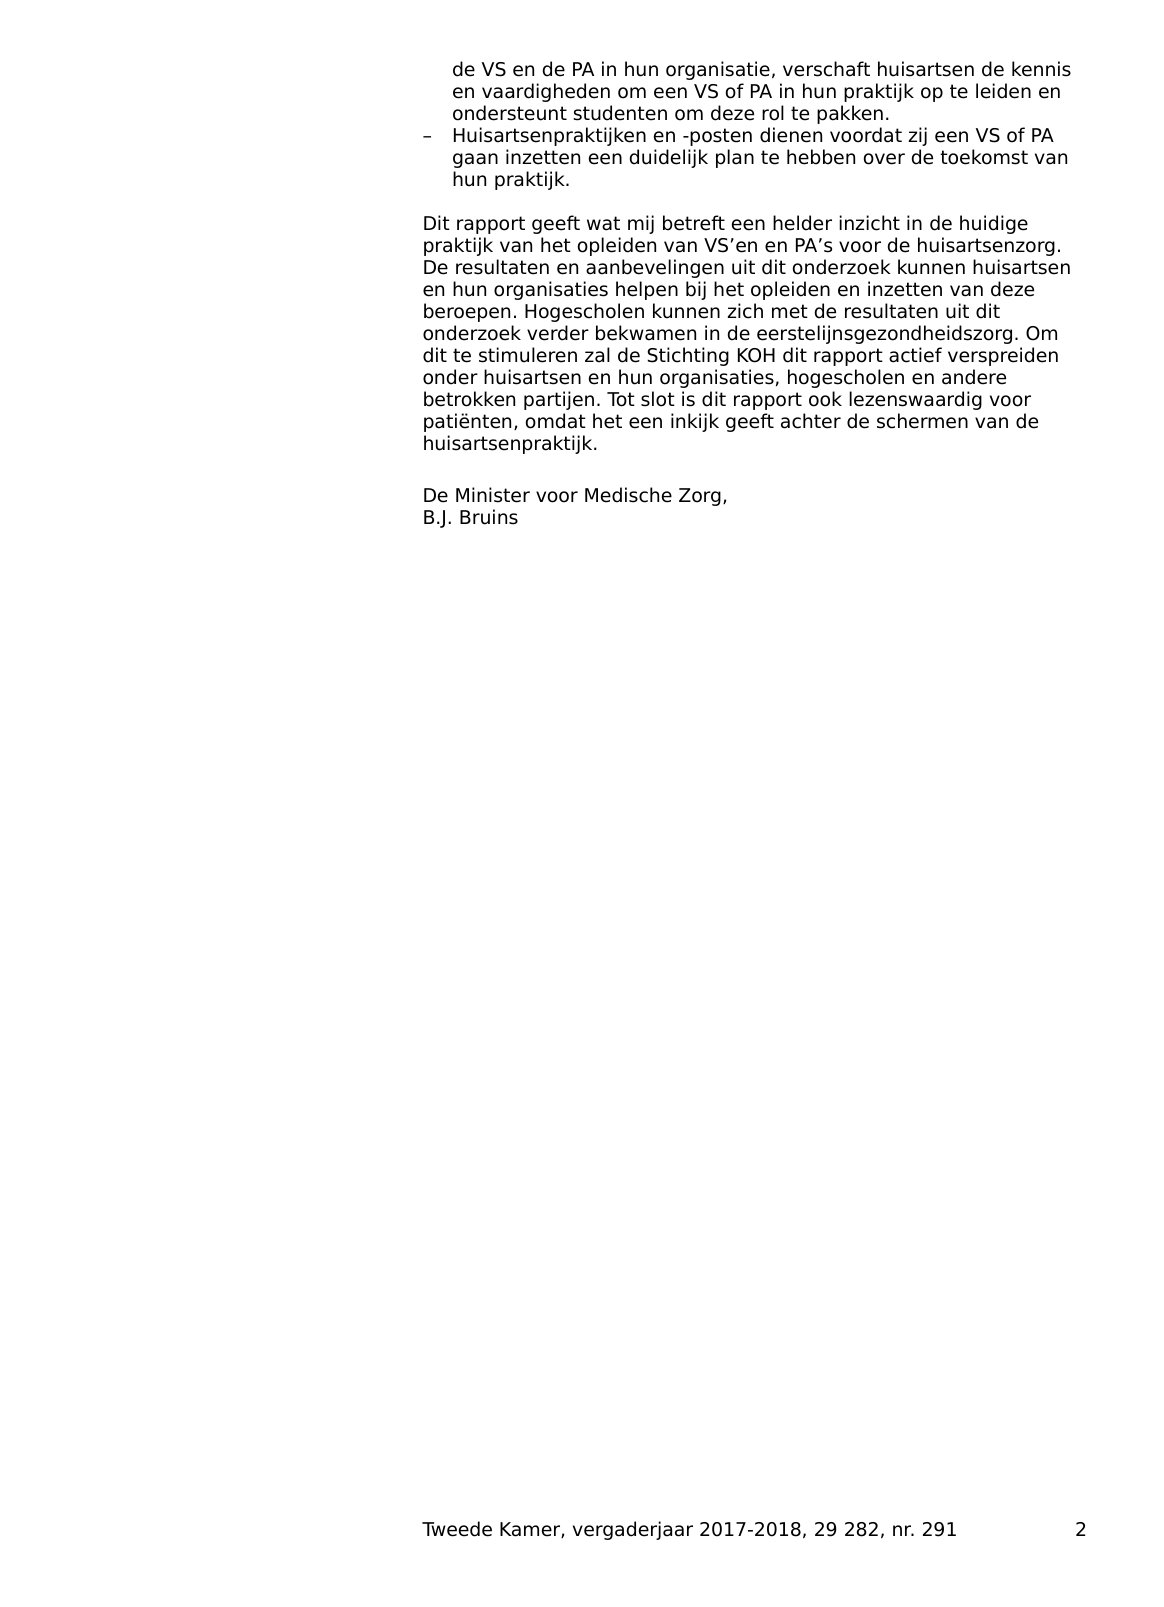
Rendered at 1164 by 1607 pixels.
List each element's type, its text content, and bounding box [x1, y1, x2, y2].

text – Huisartsenpraktijken en -posten dienen voordat zij een VS of PA gaan inzetten een duidelijk plan te hebben over de toekomst van hun praktijk. [422, 125, 1087, 191]
text De Minister voor Medische Zorg, B.J. Bruins [422, 485, 1087, 529]
text Dit rapport geeft wat mij betreft een helder inzicht in de huidige praktijk van het opleiden van VS’en en PA’s voor de huisartsenzorg. De resultaten en aanbevelingen uit dit onderzoek kunnen huisartsen en hun organisaties helpen bij het opleiden en inzetten van deze beroepen. Hogescholen kunnen zich met de resultaten uit dit onderzoek verder bekwamen in de eerstelijnsgezondheidszorg. Om dit te stimuleren zal de Stichting KOH dit rapport actief verspreiden onder huisartsen en hun organisaties, hogescholen en andere betrokken partijen. Tot slot is dit rapport ook lezenswaardig voor patiënten, omdat het een inkijk geeft achter de schermen van de huisartsenpraktijk. [422, 213, 1087, 455]
text de VS en de PA in hun organisatie, verschaft huisartsen de kennis en vaardigheden om een VS of PA in hun praktijk op te leiden en ondersteunt studenten om deze rol te pakken. [422, 59, 1087, 125]
